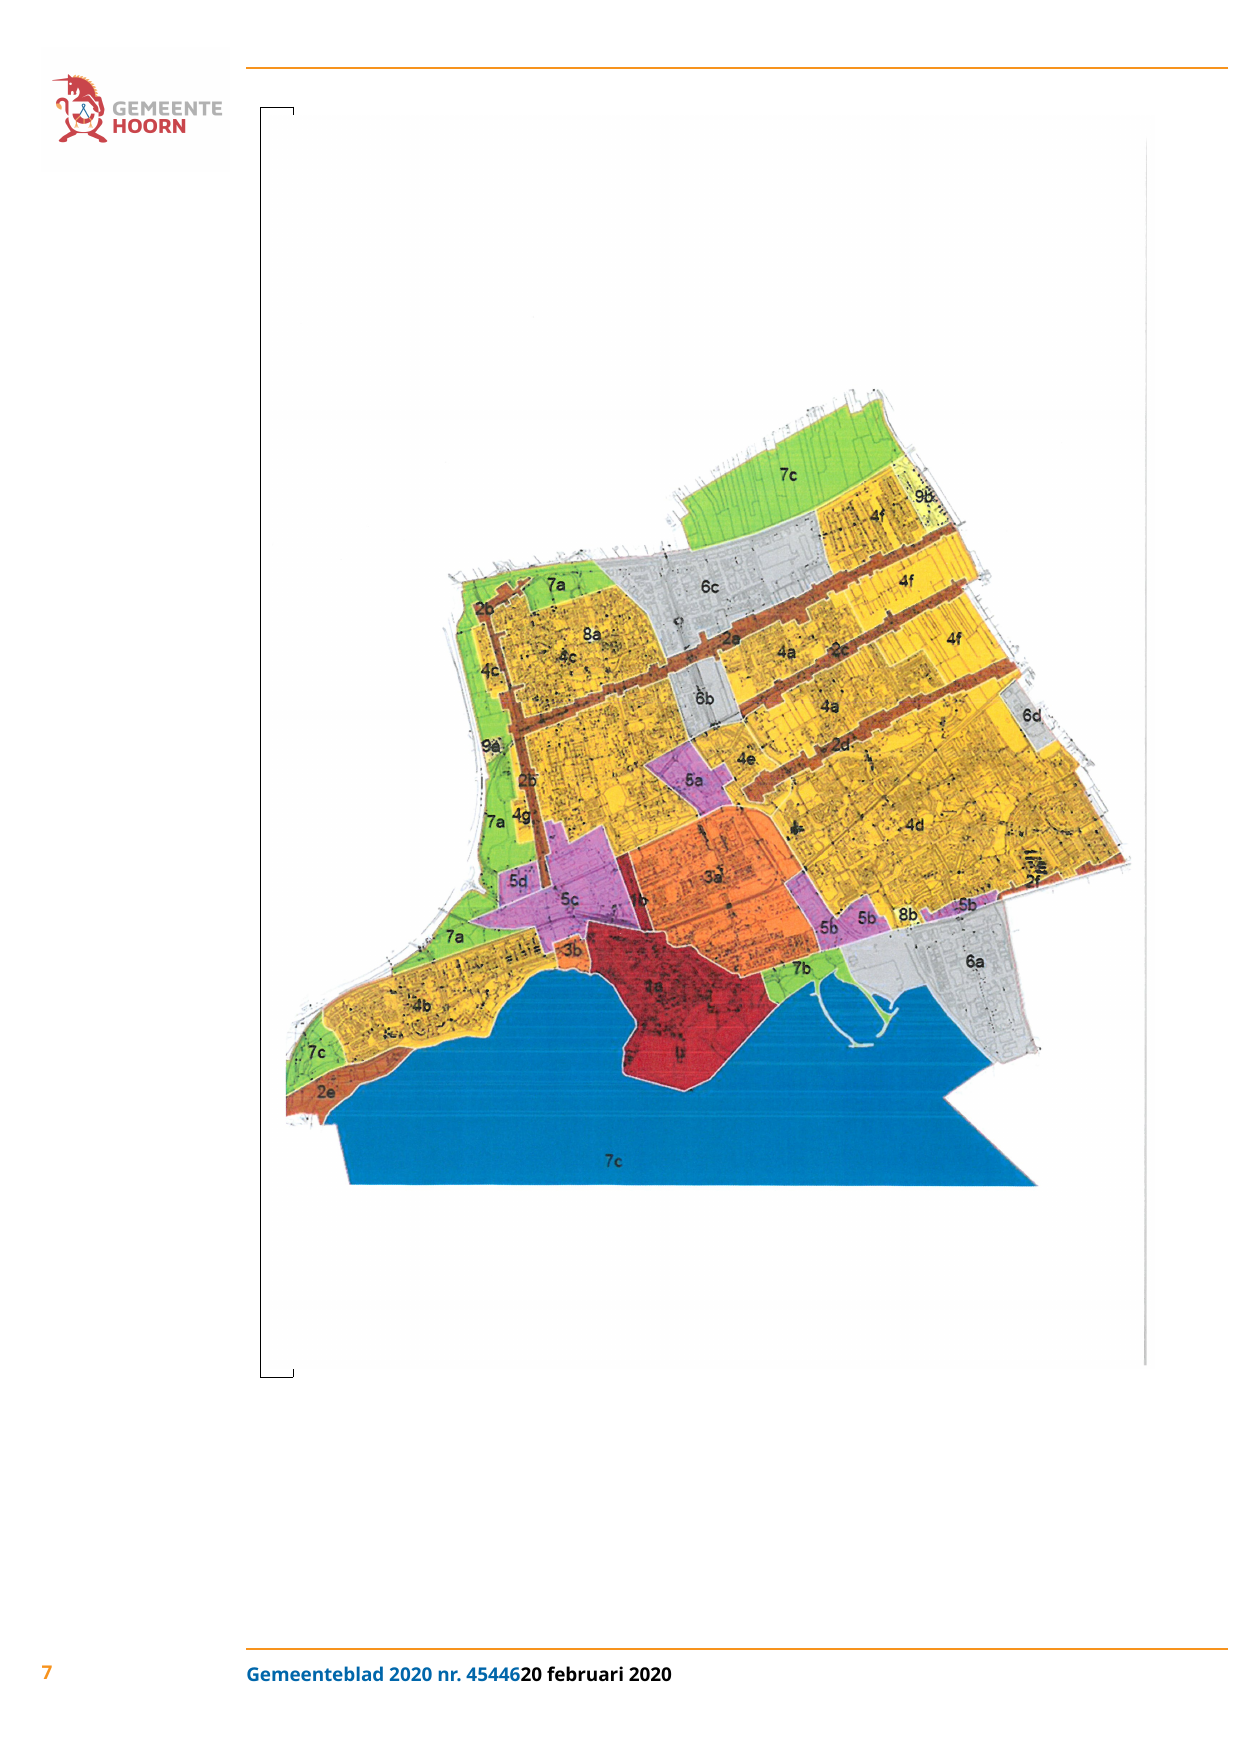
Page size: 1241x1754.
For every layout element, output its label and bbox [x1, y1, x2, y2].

picture [41, 47, 231, 172]
picture [268, 115, 1155, 1369]
